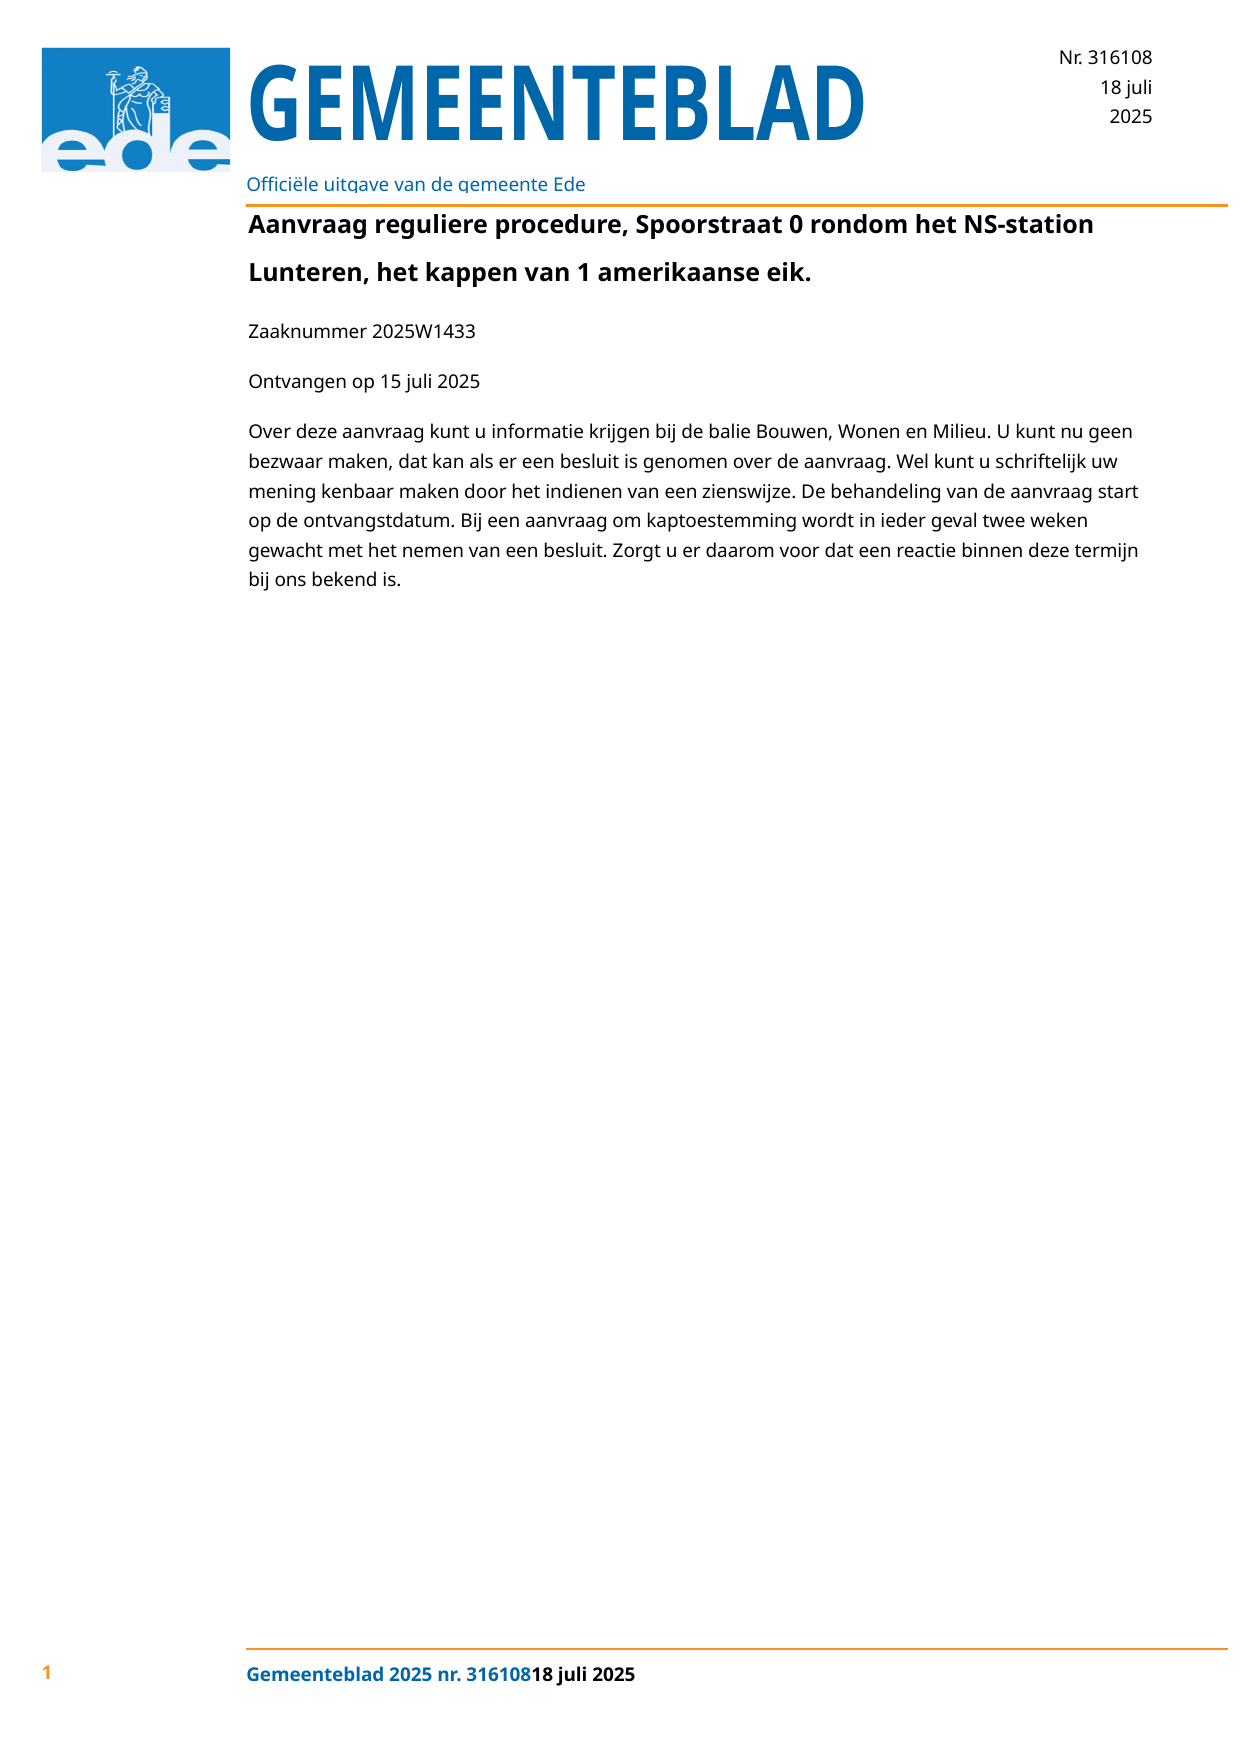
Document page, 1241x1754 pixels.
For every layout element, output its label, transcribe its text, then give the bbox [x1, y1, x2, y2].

text Over deze aanvraag kunt u informatie krijgen bij de balie Bouwen, Wonen en Milieu. U kunt nu geen bezwaar maken, dat kan als er een besluit is genomen over de aanvraag. Wel kunt u schriftelijk uw mening kenbaar maken door het indienen van een zienswijze. De behandeling van de aanvraag start op de ontvangstdatum. Bij een aanvraag om kaptoestemming wordt in ieder geval twee weken gewacht met het nemen van een besluit. Zorgt u er daarom voor dat een reactie binnen deze termijn bij ons bekend is. [248, 419, 1152, 592]
text Zaaknummer 2025W1433 [248, 318, 1152, 344]
text Aanvraag reguliere procedure, Spoorstraat 0 rondom het NS-station Lunteren, het kappen van 1 amerikaanse eik. [248, 207, 1152, 288]
text Ontvangen op 15 juli 2025 [248, 368, 1152, 394]
picture [41, 47, 231, 172]
